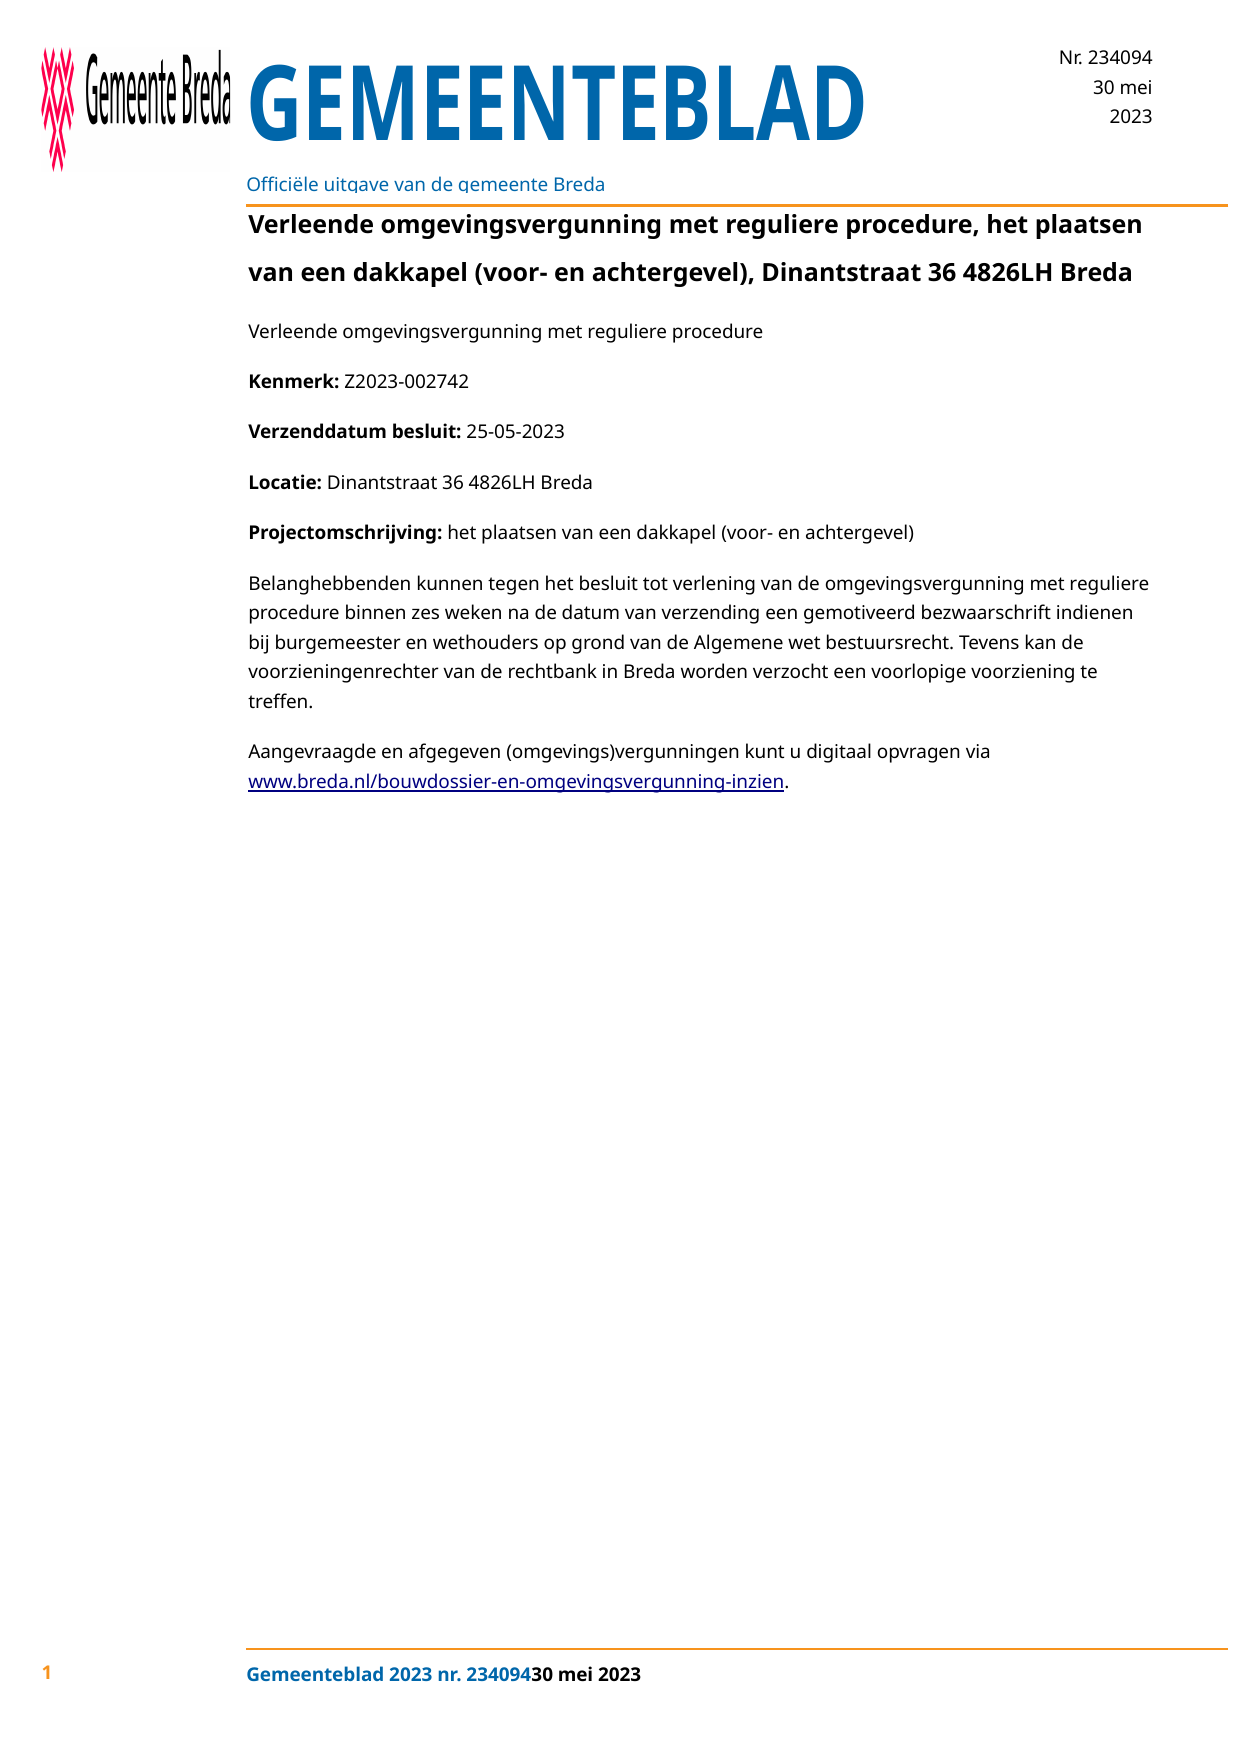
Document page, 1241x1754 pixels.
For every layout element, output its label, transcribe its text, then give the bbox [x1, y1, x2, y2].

text Aangevraagde en afgegeven (omgevings)vergunningen kunt u digitaal opvragen via www.breda.nl/bouwdossier-en-omgevingsvergunning-inzien. [248, 739, 1152, 794]
text Verzenddatum besluit: 25-05-2023 [248, 419, 1152, 444]
text Locatie: Dinantstraat 36 4826LH Breda [248, 469, 1152, 495]
text Projectomschrijving: het plaatsen van een dakkapel (voor- en achtergevel) [248, 519, 1152, 545]
text Belanghebbenden kunnen tegen het besluit tot verlening van de omgevingsvergunning met reguliere procedure binnen zes weken na de datum van verzending een gemotiveerd bezwaarschrift indienen bij burgemeester en wethouders op grond van de Algemene wet bestuursrecht. Tevens kan de voorzieningenrechter van de rechtbank in Breda worden verzocht een voorlopige voorziening te treffen. [248, 570, 1152, 714]
text Kenmerk: Z2023-002742 [248, 368, 1152, 394]
text Verleende omgevingsvergunning met reguliere procedure, het plaatsen van een dakkapel (voor- en achtergevel), Dinantstraat 36 4826LH Breda [248, 207, 1152, 288]
text Verleende omgevingsvergunning met reguliere procedure [248, 318, 1152, 344]
picture [41, 47, 231, 172]
